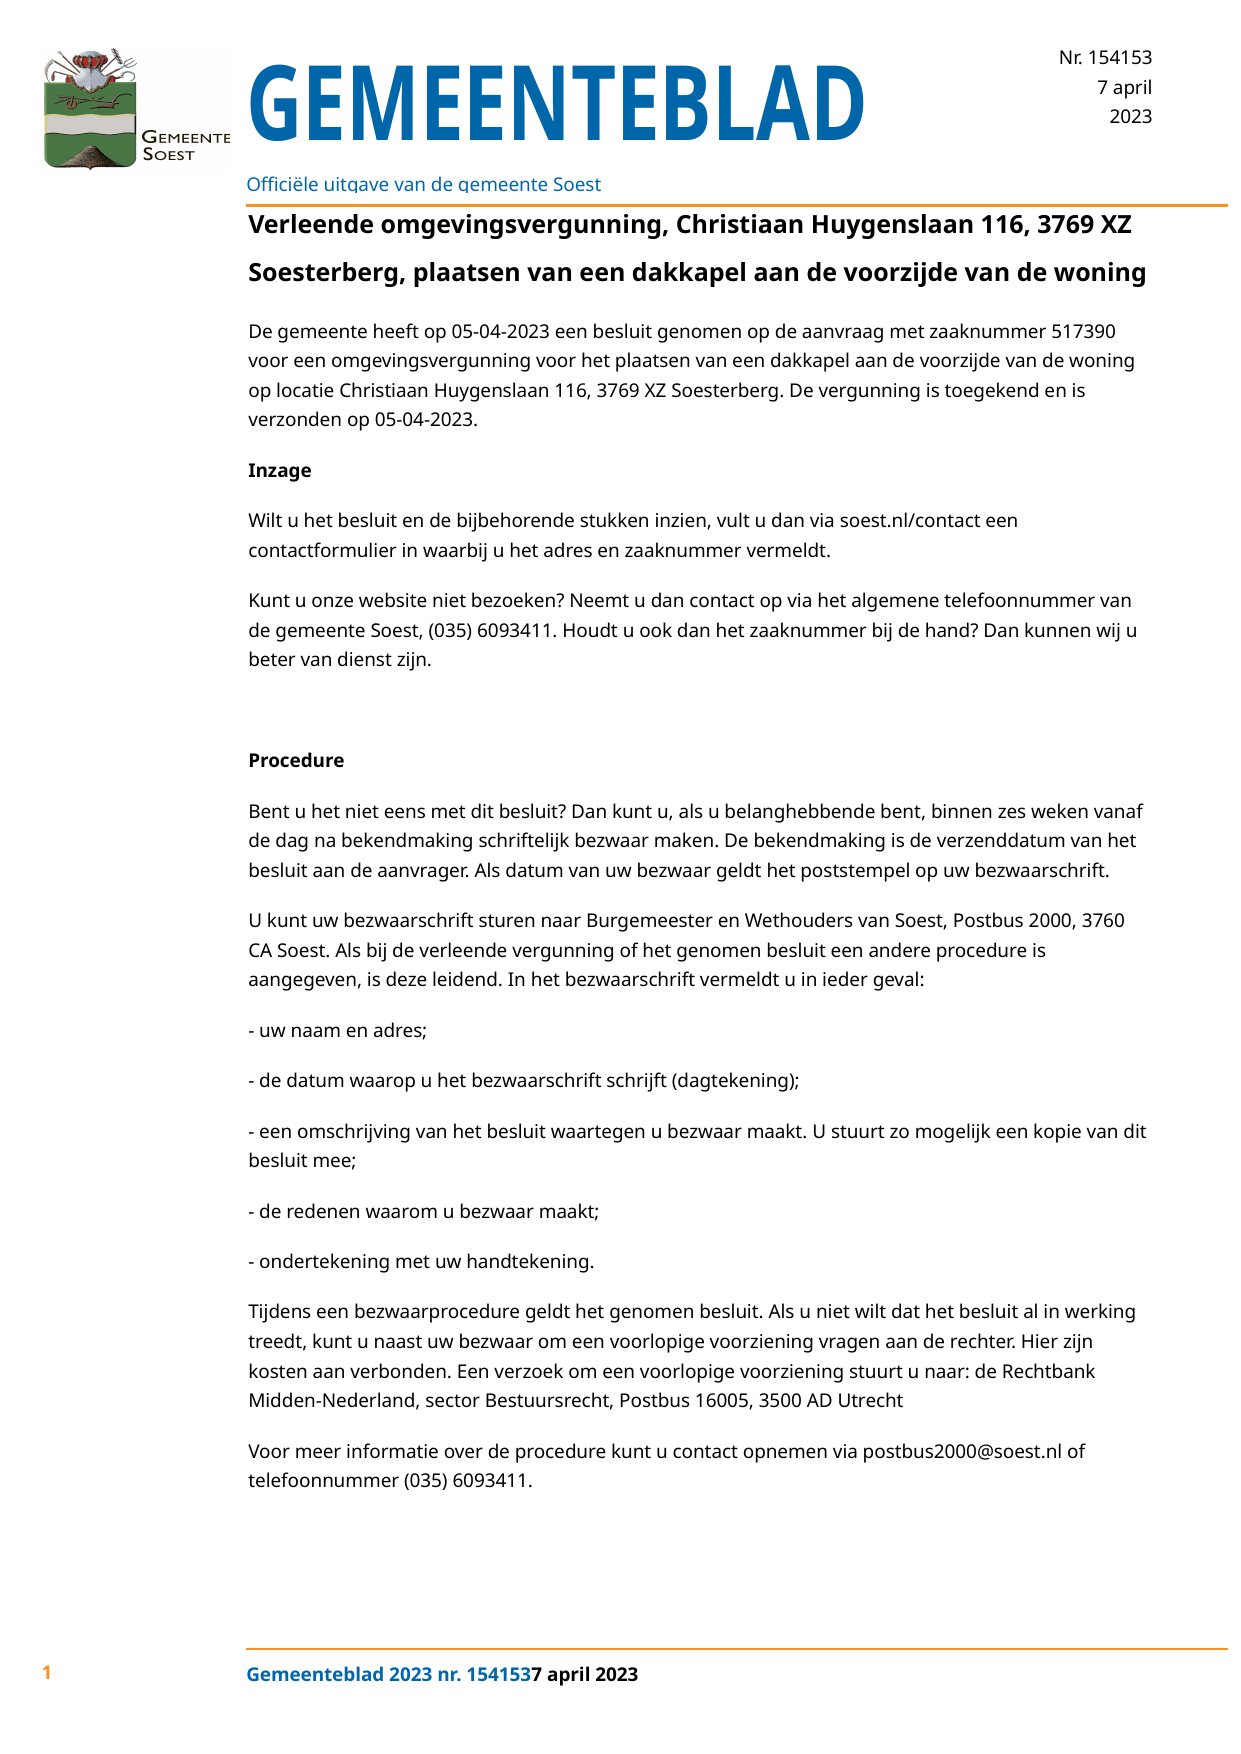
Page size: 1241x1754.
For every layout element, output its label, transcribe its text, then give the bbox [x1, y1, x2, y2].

text Voor meer informatie over de procedure kunt u contact opnemen via postbus2000@soest.nl of telefoonnummer (035) 6093411. [248, 1438, 1152, 1493]
text - de datum waarop u het bezwaarschrift schrijft (dagtekening); [248, 1067, 1152, 1093]
text U kunt uw bezwaarschrift sturen naar Burgemeester en Wethouders van Soest, Postbus 2000, 3760 CA Soest. Als bij de verleende vergunning of het genomen besluit een andere procedure is aangegeven, is deze leidend. In het bezwaarschrift vermeldt u in ieder geval: [248, 907, 1152, 992]
text Verleende omgevingsvergunning, Christiaan Huygenslaan 116, 3769 XZ Soesterberg, plaatsen van een dakkapel aan de voorzijde van de woning [248, 207, 1152, 288]
text - de redenen waarom u bezwaar maakt; [248, 1198, 1152, 1224]
picture [41, 47, 231, 172]
text Kunt u onze website niet bezoeken? Neemt u dan contact op via het algemene telefoonnummer van de gemeente Soest, (035) 6093411. Houdt u ook dan het zaaknummer bij de hand? Dan kunnen wij u beter van dienst zijn. [248, 587, 1152, 672]
text Procedure [248, 747, 1152, 773]
text - ondertekening met uw handtekening. [248, 1248, 1152, 1274]
text Inzage [248, 457, 1152, 483]
text De gemeente heeft op 05-04-2023 een besluit genomen op de aanvraag met zaaknummer 517390 voor een omgevingsvergunning voor het plaatsen van een dakkapel aan de voorzijde van de woning op locatie Christiaan Huygenslaan 116, 3769 XZ Soesterberg. De vergunning is toegekend en is verzonden op 05-04-2023. [248, 318, 1152, 432]
text - uw naam en adres; [248, 1017, 1152, 1043]
text - een omschrijving van het besluit waartegen u bezwaar maakt. U stuurt zo mogelijk een kopie van dit besluit mee; [248, 1118, 1152, 1173]
text Tijdens een bezwaarprocedure geldt het genomen besluit. Als u niet wilt dat het besluit al in werking treedt, kunt u naast uw bezwaar om een voorlopige voorziening vragen aan de rechter. Hier zijn kosten aan verbonden. Een verzoek om een voorlopige voorziening stuurt u naar: de Rechtbank Midden-Nederland, sector Bestuursrecht, Postbus 16005, 3500 AD Utrecht [248, 1299, 1152, 1413]
text Bent u het niet eens met dit besluit? Dan kunt u, als u belanghebbende bent, binnen zes weken vanaf de dag na bekendmaking schriftelijk bezwaar maken. De bekendmaking is de verzenddatum van het besluit aan de aanvrager. Als datum van uw bezwaar geldt het poststempel op uw bezwaarschrift. [248, 798, 1152, 883]
text Wilt u het besluit en de bijbehorende stukken inzien, vult u dan via soest.nl/contact een contactformulier in waarbij u het adres en zaaknummer vermeldt. [248, 507, 1152, 563]
